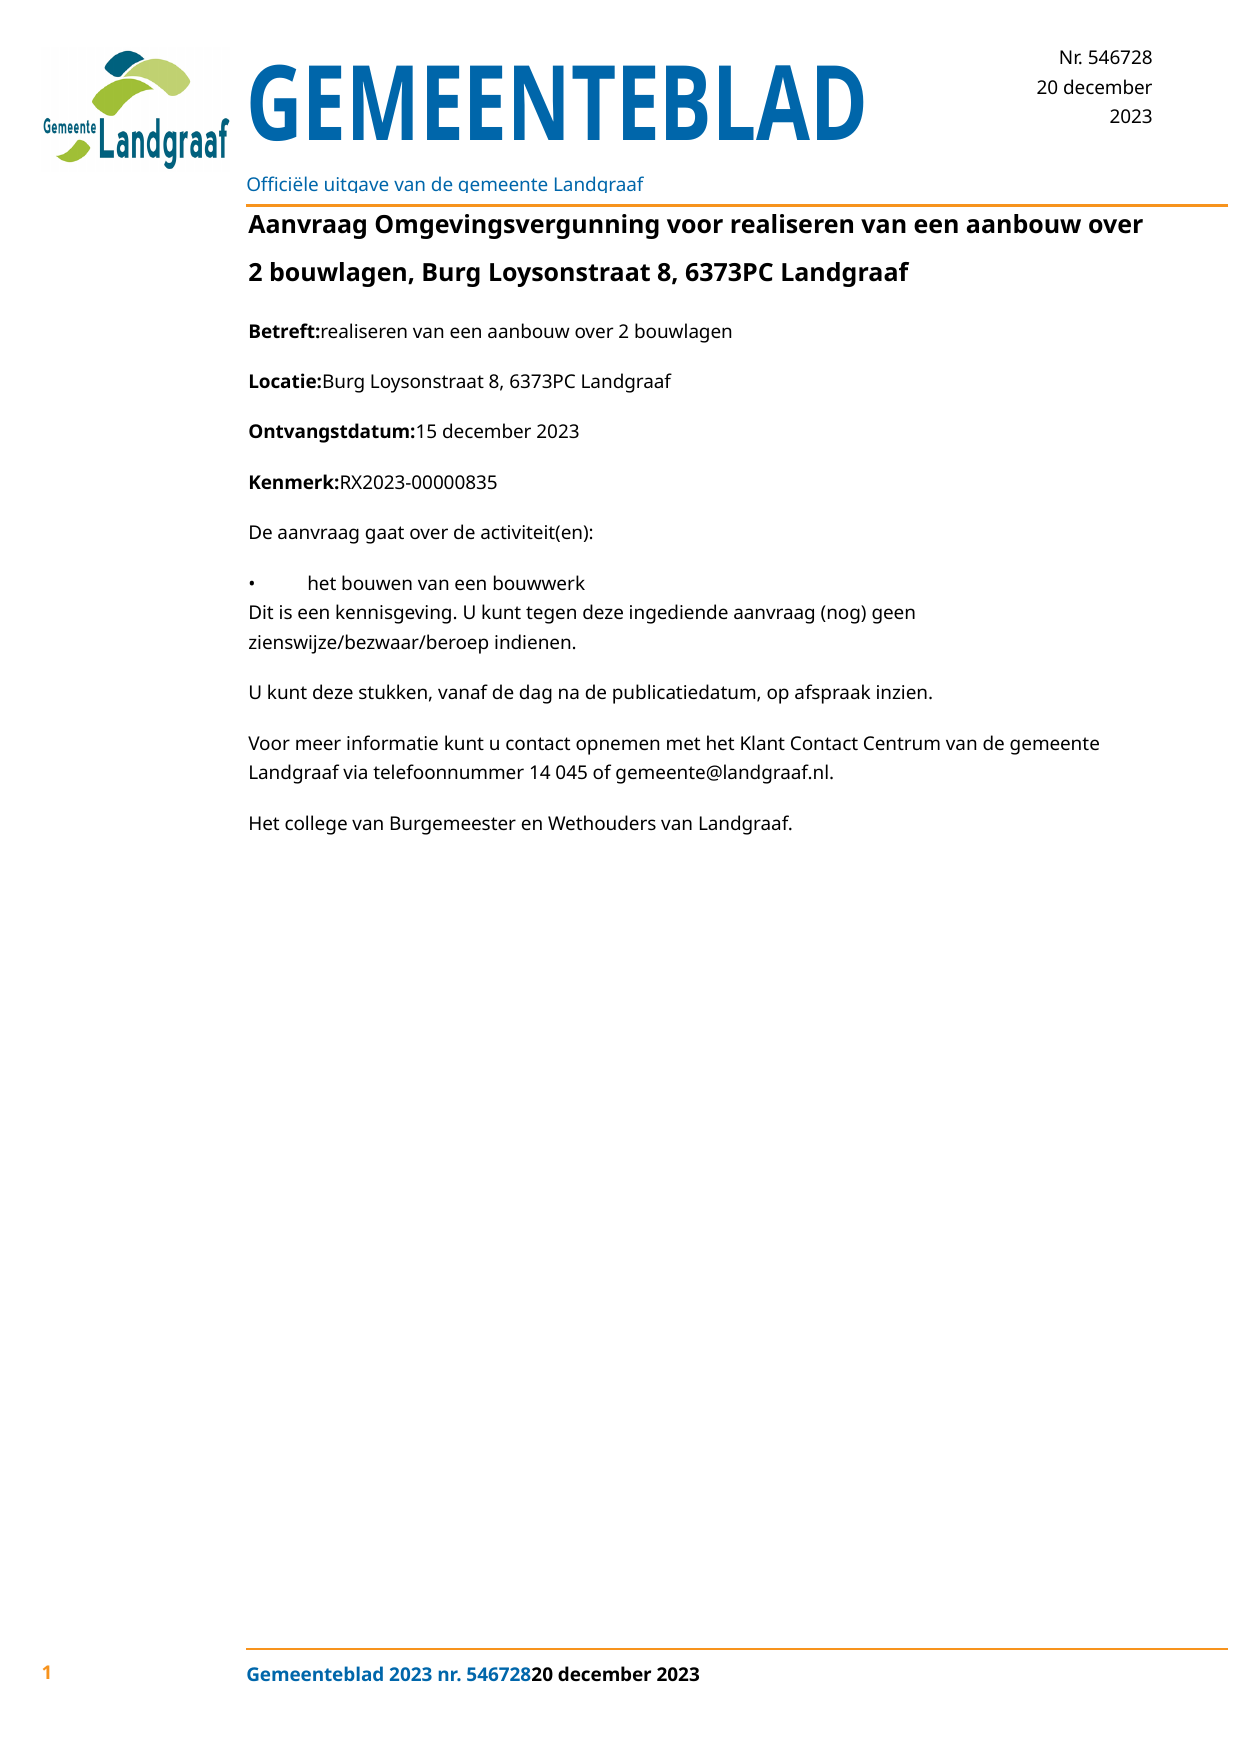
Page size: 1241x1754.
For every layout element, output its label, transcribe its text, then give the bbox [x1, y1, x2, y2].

text Locatie:Burg Loysonstraat 8, 6373PC Landgraaf [248, 368, 1152, 394]
text Het college van Burgemeester en Wethouders van Landgraaf. [248, 810, 1152, 836]
text Ontvangstdatum:15 december 2023 [248, 419, 1152, 444]
text Aanvraag Omgevingsvergunning voor realiseren van een aanbouw over 2 bouwlagen, Burg Loysonstraat 8, 6373PC Landgraaf [248, 207, 1152, 288]
list het bouwen van een bouwwerk [248, 570, 1152, 596]
picture [41, 47, 231, 172]
text Voor meer informatie kunt u contact opnemen met het Klant Contact Centrum van de gemeente Landgraaf via telefoonnummer 14 045 of gemeente@landgraaf.nl. [248, 730, 1152, 785]
text Dit is een kennisgeving. U kunt tegen deze ingediende aanvraag (nog) geen zienswijze/bezwaar/beroep indienen. [248, 599, 1152, 655]
text Kenmerk:RX2023-00000835 [248, 469, 1152, 495]
text Betreft:realiseren van een aanbouw over 2 bouwlagen [248, 318, 1152, 344]
text De aanvraag gaat over de activiteit(en): [248, 519, 1152, 545]
text U kunt deze stukken, vanaf de dag na de publicatiedatum, op afspraak inzien. [248, 679, 1152, 705]
